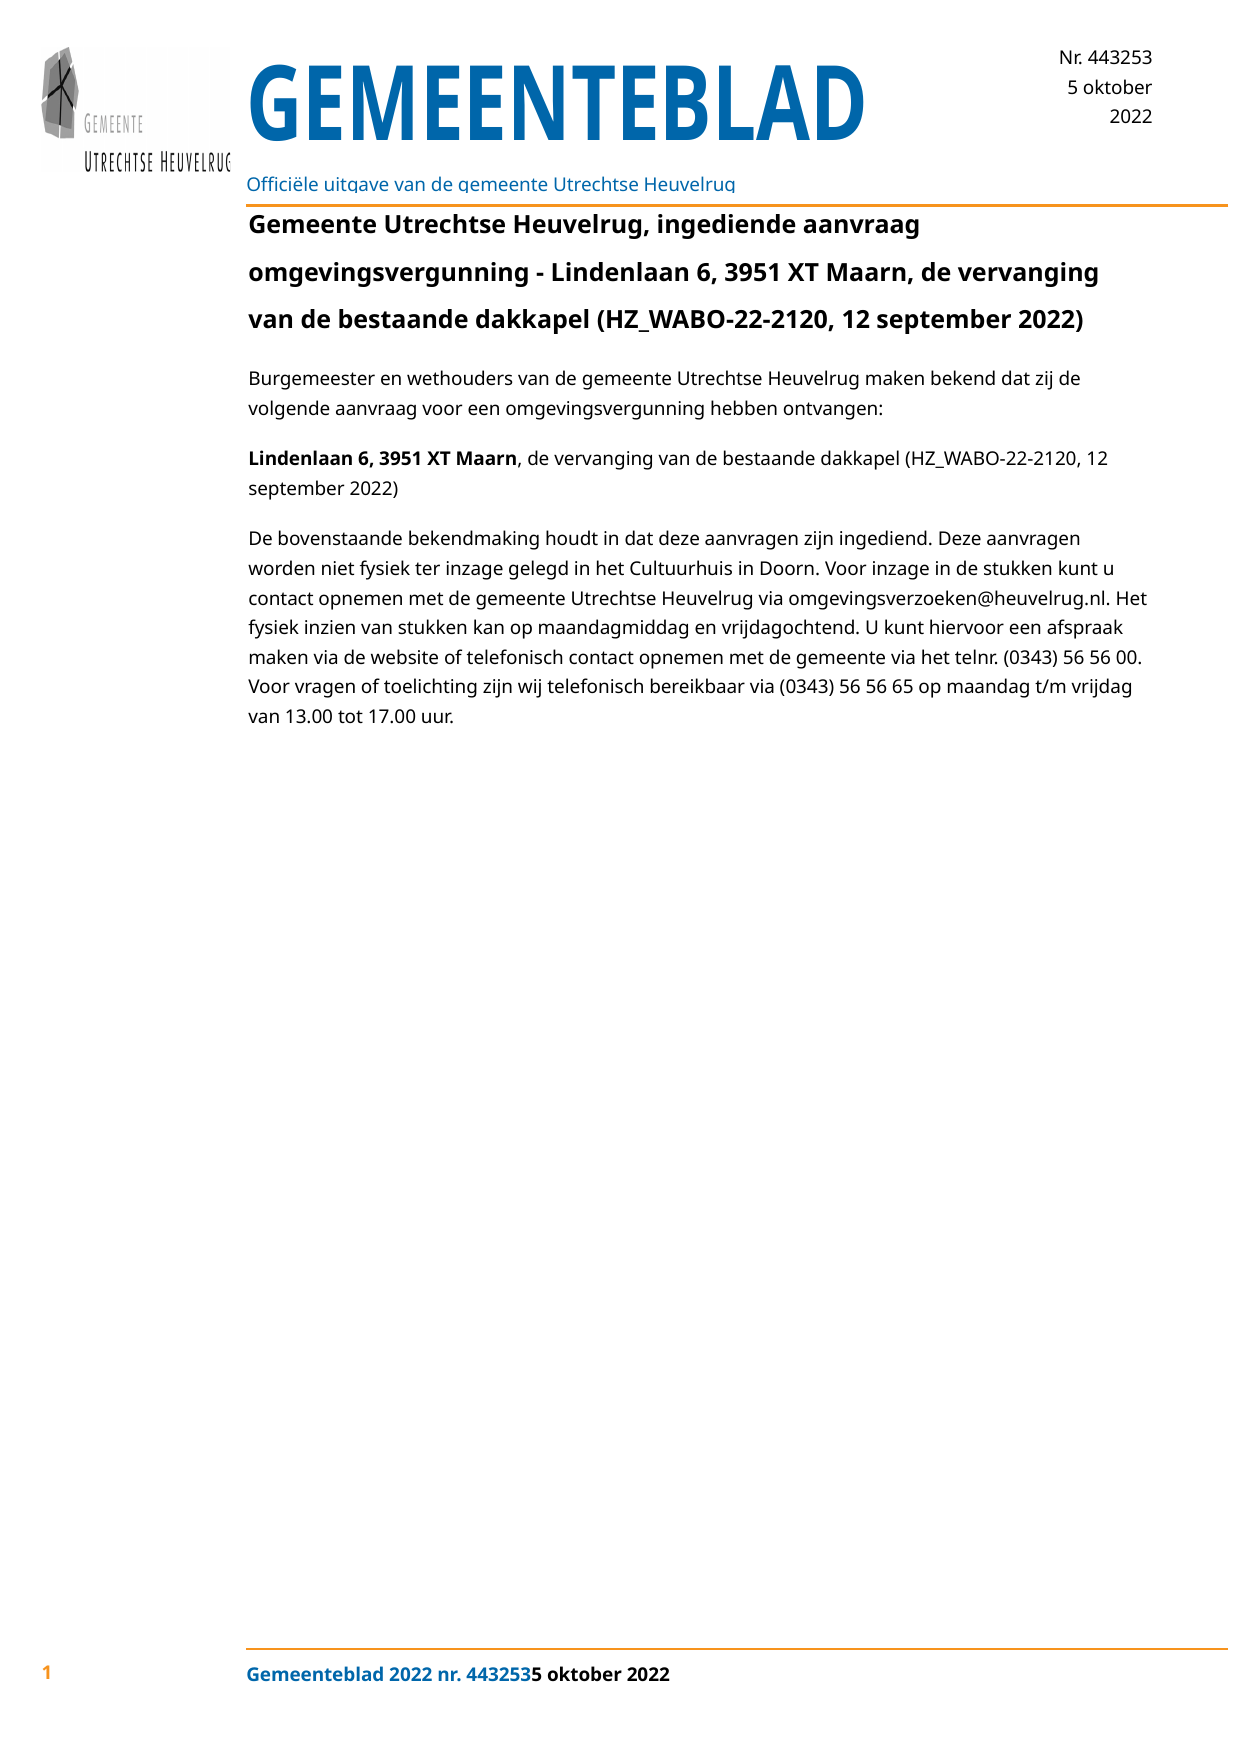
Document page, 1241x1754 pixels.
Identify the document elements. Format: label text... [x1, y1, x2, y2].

text Gemeente Utrechtse Heuvelrug, ingediende aanvraag omgevingsvergunning - Lindenlaan 6, 3951 XT Maarn, de vervanging van de bestaande dakkapel (HZ_WABO-22-2120, 12 september 2022) [248, 207, 1152, 336]
text Lindenlaan 6, 3951 XT Maarn, de vervanging van de bestaande dakkapel (HZ_WABO-22-2120, 12 september 2022) [248, 446, 1152, 501]
text De bovenstaande bekendmaking houdt in dat deze aanvragen zijn ingediend. Deze aanvragen worden niet fysiek ter inzage gelegd in het Cultuurhuis in Doorn. Voor inzage in de stukken kunt u contact opnemen met de gemeente Utrechtse Heuvelrug via omgevingsverzoeken@heuvelrug.nl. Het fysiek inzien van stukken kan op maandagmiddag en vrijdagochtend. U kunt hiervoor een afspraak maken via de website of telefonisch contact opnemen met de gemeente via het telnr. (0343) 56 56 00. Voor vragen of toelichting zijn wij telefonisch bereikbaar via (0343) 56 56 65 op maandag t/m vrijdag van 13.00 tot 17.00 uur. [248, 526, 1152, 729]
text Burgemeester en wethouders van de gemeente Utrechtse Heuvelrug maken bekend dat zij de volgende aanvraag voor een omgevingsvergunning hebben ontvangen: [248, 366, 1152, 421]
picture [41, 47, 231, 172]
